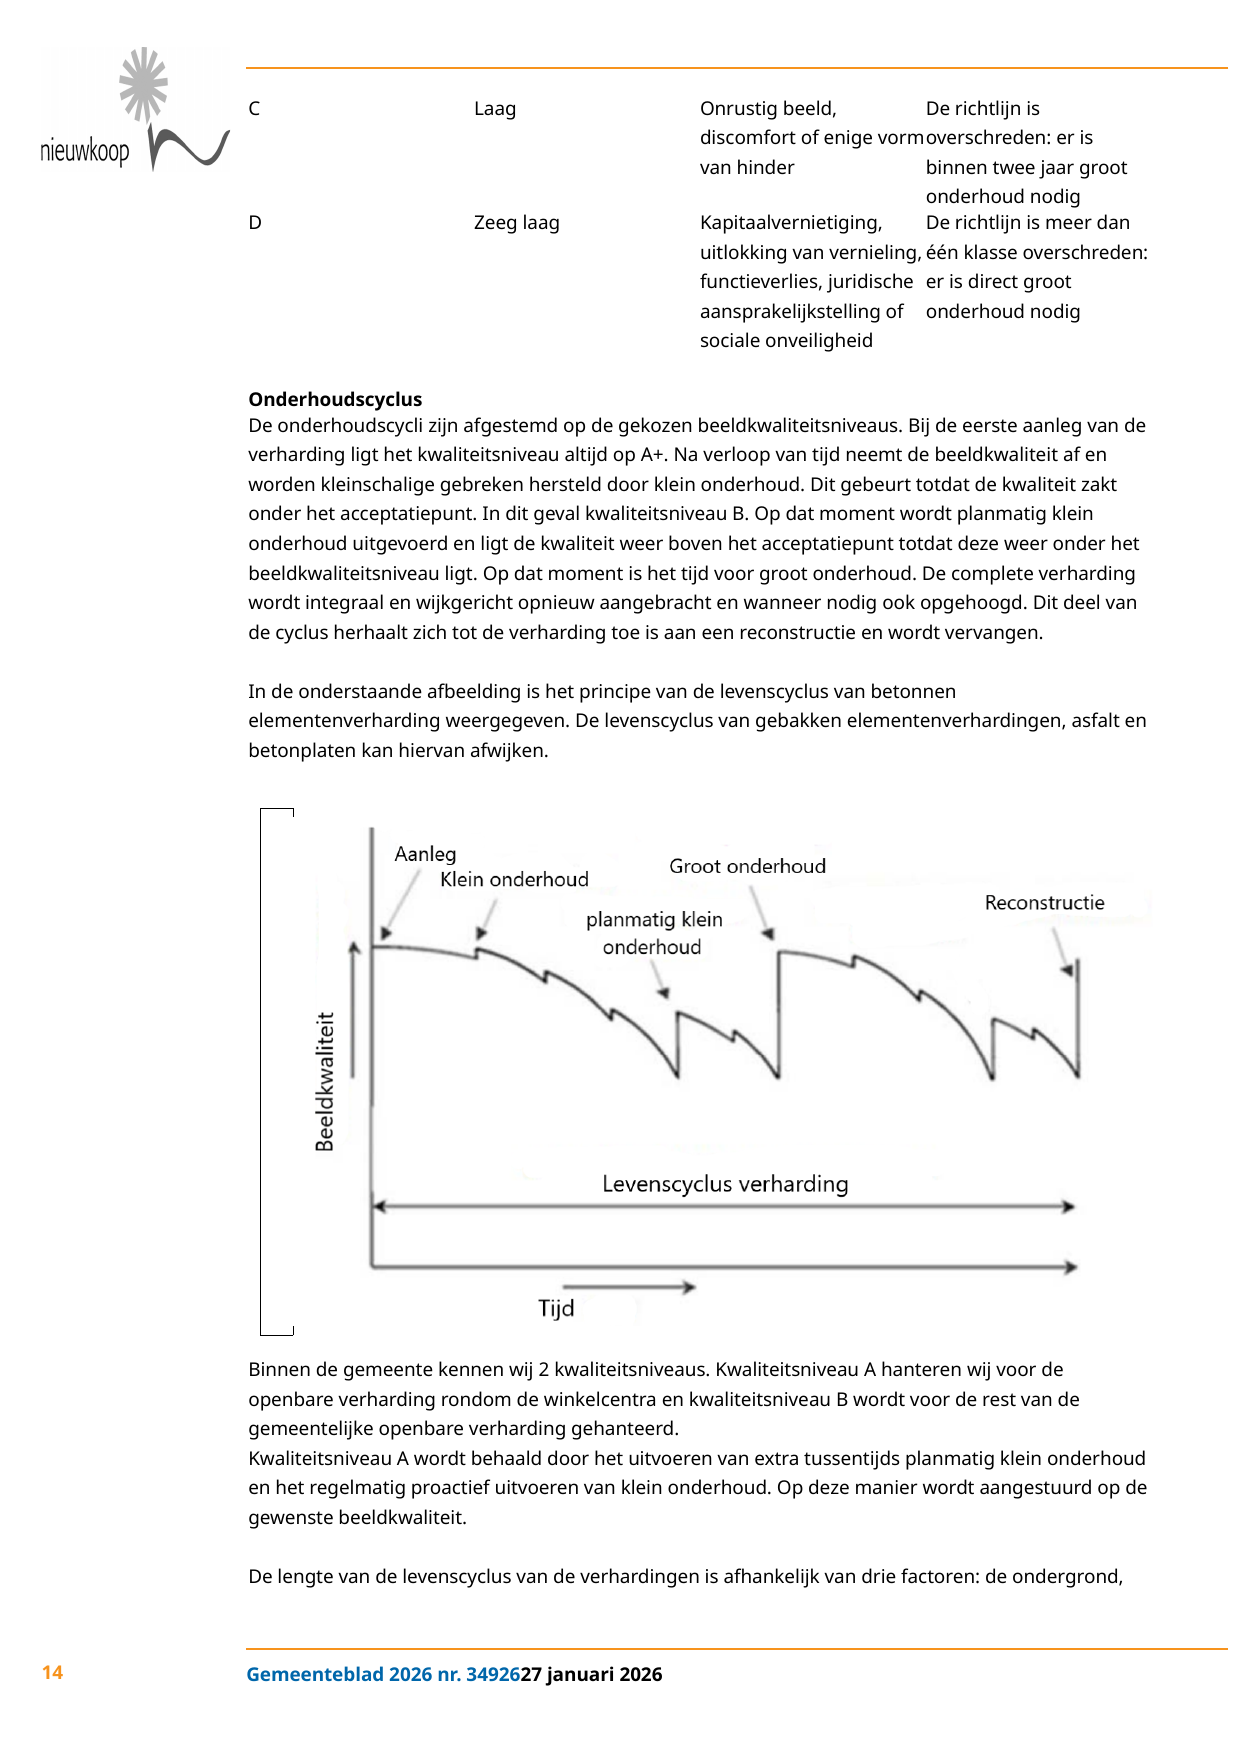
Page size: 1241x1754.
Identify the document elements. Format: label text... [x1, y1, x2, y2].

table_cell D [248, 209, 474, 353]
text Onderhoudscyclus [248, 386, 1152, 412]
text Kwaliteitsniveau A wordt behaald door het uitvoeren van extra tussentijds planmatig klein onderhoud en het regelmatig proactief uitvoeren van klein onderhoud. Op deze manier wordt aangestuurd op de gewenste beeldkwaliteit. [248, 1445, 1152, 1530]
picture [268, 817, 1173, 1326]
table_cell De richtlijn is meer dan één klasse overschreden: er is direct groot onderhoud nodig [926, 209, 1152, 353]
text De onderhoudscycli zijn afgestemd op de gekozen beeldkwaliteitsniveaus. Bij de eerste aanleg van de verharding ligt het kwaliteitsniveau altijd op A+. Na verloop van tijd neemt de beeldkwaliteit af en worden kleinschalige gebreken hersteld door klein onderhoud. Dit gebeurt totdat de kwaliteit zakt onder het acceptatiepunt. In dit geval kwaliteitsniveau B. Op dat moment wordt planmatig klein onderhoud uitgevoerd en ligt de kwaliteit weer boven het acceptatiepunt totdat deze weer onder het beeldkwaliteitsniveau ligt. Op dat moment is het tijd voor groot onderhoud. De complete verharding wordt integraal en wijkgericht opnieuw aangebracht en wanneer nodig ook opgehoogd. Dit deel van de cyclus herhaalt zich tot de verharding toe is aan een reconstructie en wordt vervangen. [248, 412, 1152, 645]
table_cell Kapitaalvernietiging, uitlokking van vernieling, functieverlies, juridische aansprakelijkstelling of sociale onveiligheid [700, 209, 926, 353]
table_cell Laag [474, 95, 700, 209]
table_cell Onrustig beeld, discomfort of enige vorm van hinder [700, 95, 926, 209]
text In de onderstaande afbeelding is het principe van de levenscyclus van betonnen elementenverharding weergegeven. De levenscyclus van gebakken elementenverhardingen, asfalt en betonplaten kan hiervan afwijken. [248, 678, 1152, 763]
picture [41, 47, 231, 172]
table_cell C [248, 95, 474, 209]
text Binnen de gemeente kennen wij 2 kwaliteitsniveaus. Kwaliteitsniveau A hanteren wij voor de openbare verharding rondom de winkelcentra en kwaliteitsniveau B wordt voor de rest van de gemeentelijke openbare verharding gehanteerd. [248, 1356, 1152, 1441]
text De lengte van de levenscyclus van de verhardingen is afhankelijk van drie factoren: de ondergrond, [248, 1563, 1152, 1589]
table_cell De richtlijn is overschreden: er is binnen twee jaar groot onderhoud nodig [926, 95, 1152, 209]
table_cell Zeeg laag [474, 209, 700, 353]
